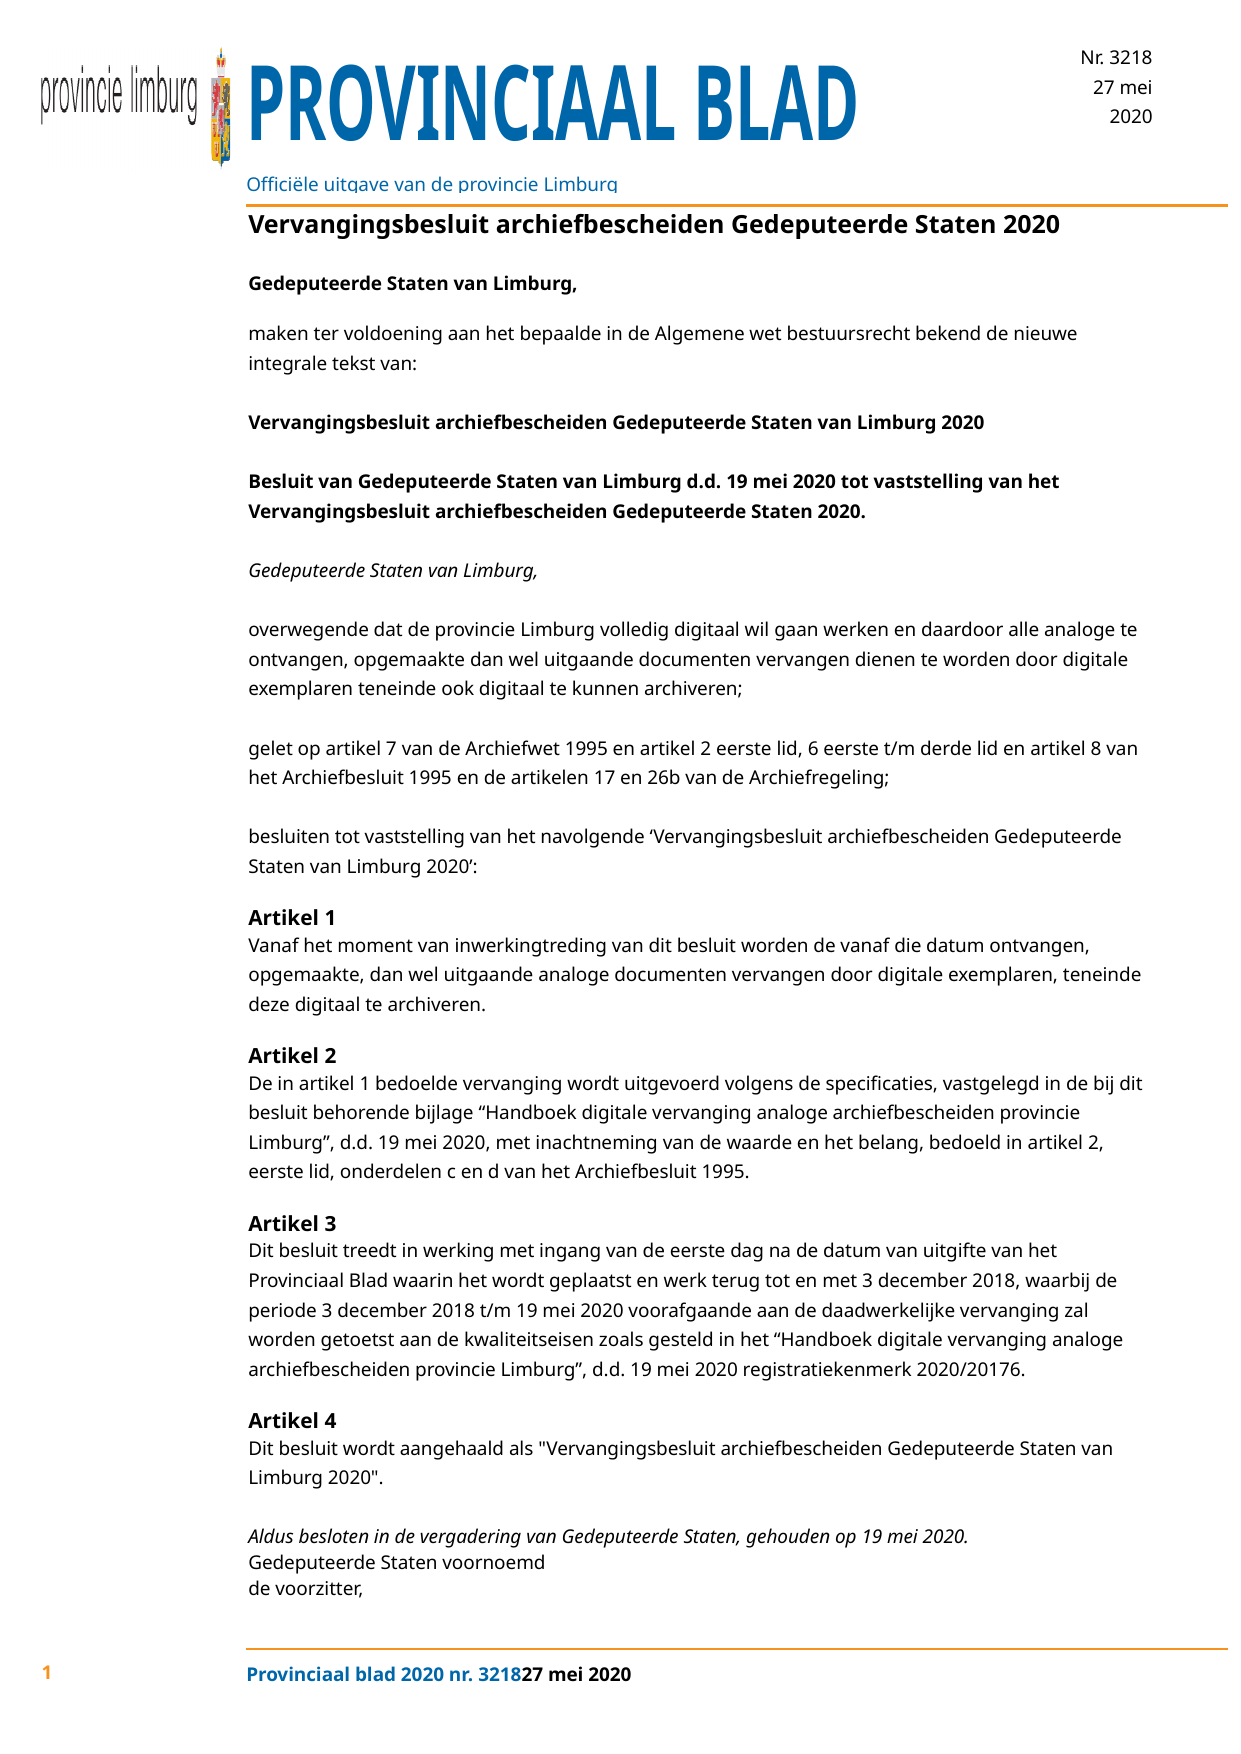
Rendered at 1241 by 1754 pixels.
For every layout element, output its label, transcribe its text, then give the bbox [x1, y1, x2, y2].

text Besluit van Gedeputeerde Staten van Limburg d.d. 19 mei 2020 tot vaststelling van het Vervangingsbesluit archiefbescheiden Gedeputeerde Staten 2020. [248, 468, 1152, 524]
text de voorzitter, [248, 1575, 1152, 1601]
text Gedeputeerde Staten van Limburg, [248, 557, 1152, 583]
text Dit besluit treedt in werking met ingang van de eerste dag na de datum van uitgifte van het Provinciaal Blad waarin het wordt geplaatst en werk terug tot en met 3 december 2018, waarbij de periode 3 december 2018 t/m 19 mei 2020 voorafgaande aan de daadwerkelijke vervanging zal worden getoetst aan de kwaliteitseisen zoals gesteld in het “Handboek digitale vervanging analoge archiefbescheiden provincie Limburg”, d.d. 19 mei 2020 registratiekenmerk 2020/20176. [248, 1238, 1152, 1382]
text Aldus besloten in de vergadering van Gedeputeerde Staten, gehouden op 19 mei 2020. [248, 1523, 1152, 1549]
text Artikel 4 [248, 1406, 1152, 1435]
text Gedeputeerde Staten voornoemd [248, 1549, 1152, 1575]
text De in artikel 1 bedoelde vervanging wordt uitgevoerd volgens de specificaties, vastgelegd in de bij dit besluit behorende bijlage “Handboek digitale vervanging analoge archiefbescheiden provincie Limburg”, d.d. 19 mei 2020, met inachtneming van de waarde en het belang, bedoeld in artikel 2, eerste lid, onderdelen c en d van het Archiefbesluit 1995. [248, 1070, 1152, 1184]
text Vanaf het moment van inwerkingtreding van dit besluit worden de vanaf die datum ontvangen, opgemaakte, dan wel uitgaande analoge documenten vervangen door digitale exemplaren, teneinde deze digitaal te archiveren. [248, 932, 1152, 1017]
picture [41, 47, 231, 172]
text Vervangingsbesluit archiefbescheiden Gedeputeerde Staten van Limburg 2020 [248, 409, 1152, 435]
text Gedeputeerde Staten van Limburg, [248, 270, 1152, 296]
text Artikel 2 [248, 1042, 1152, 1070]
text maken ter voldoening aan het bepaalde in de Algemene wet bestuursrecht bekend de nieuwe integrale tekst van: [248, 321, 1152, 376]
text gelet op artikel 7 van de Archiefwet 1995 en artikel 2 eerste lid, 6 eerste t/m derde lid en artikel 8 van het Archiefbesluit 1995 en de artikelen 17 en 26b van de Archiefregeling; [248, 735, 1152, 790]
text Vervangingsbesluit archiefbescheiden Gedeputeerde Staten 2020 [248, 207, 1152, 241]
text besluiten tot vaststelling van het navolgende ‘Vervangingsbesluit archiefbescheiden Gedeputeerde Staten van Limburg 2020’: [248, 823, 1152, 879]
text Artikel 1 [248, 903, 1152, 932]
text Dit besluit wordt aangehaald als "Vervangingsbesluit archiefbescheiden Gedeputeerde Staten van Limburg 2020". [248, 1435, 1152, 1490]
text Artikel 3 [248, 1209, 1152, 1238]
text overwegende dat de provincie Limburg volledig digitaal wil gaan werken en daardoor alle analoge te ontvangen, opgemaakte dan wel uitgaande documenten vervangen dienen te worden door digitale exemplaren teneinde ook digitaal te kunnen archiveren; [248, 616, 1152, 701]
